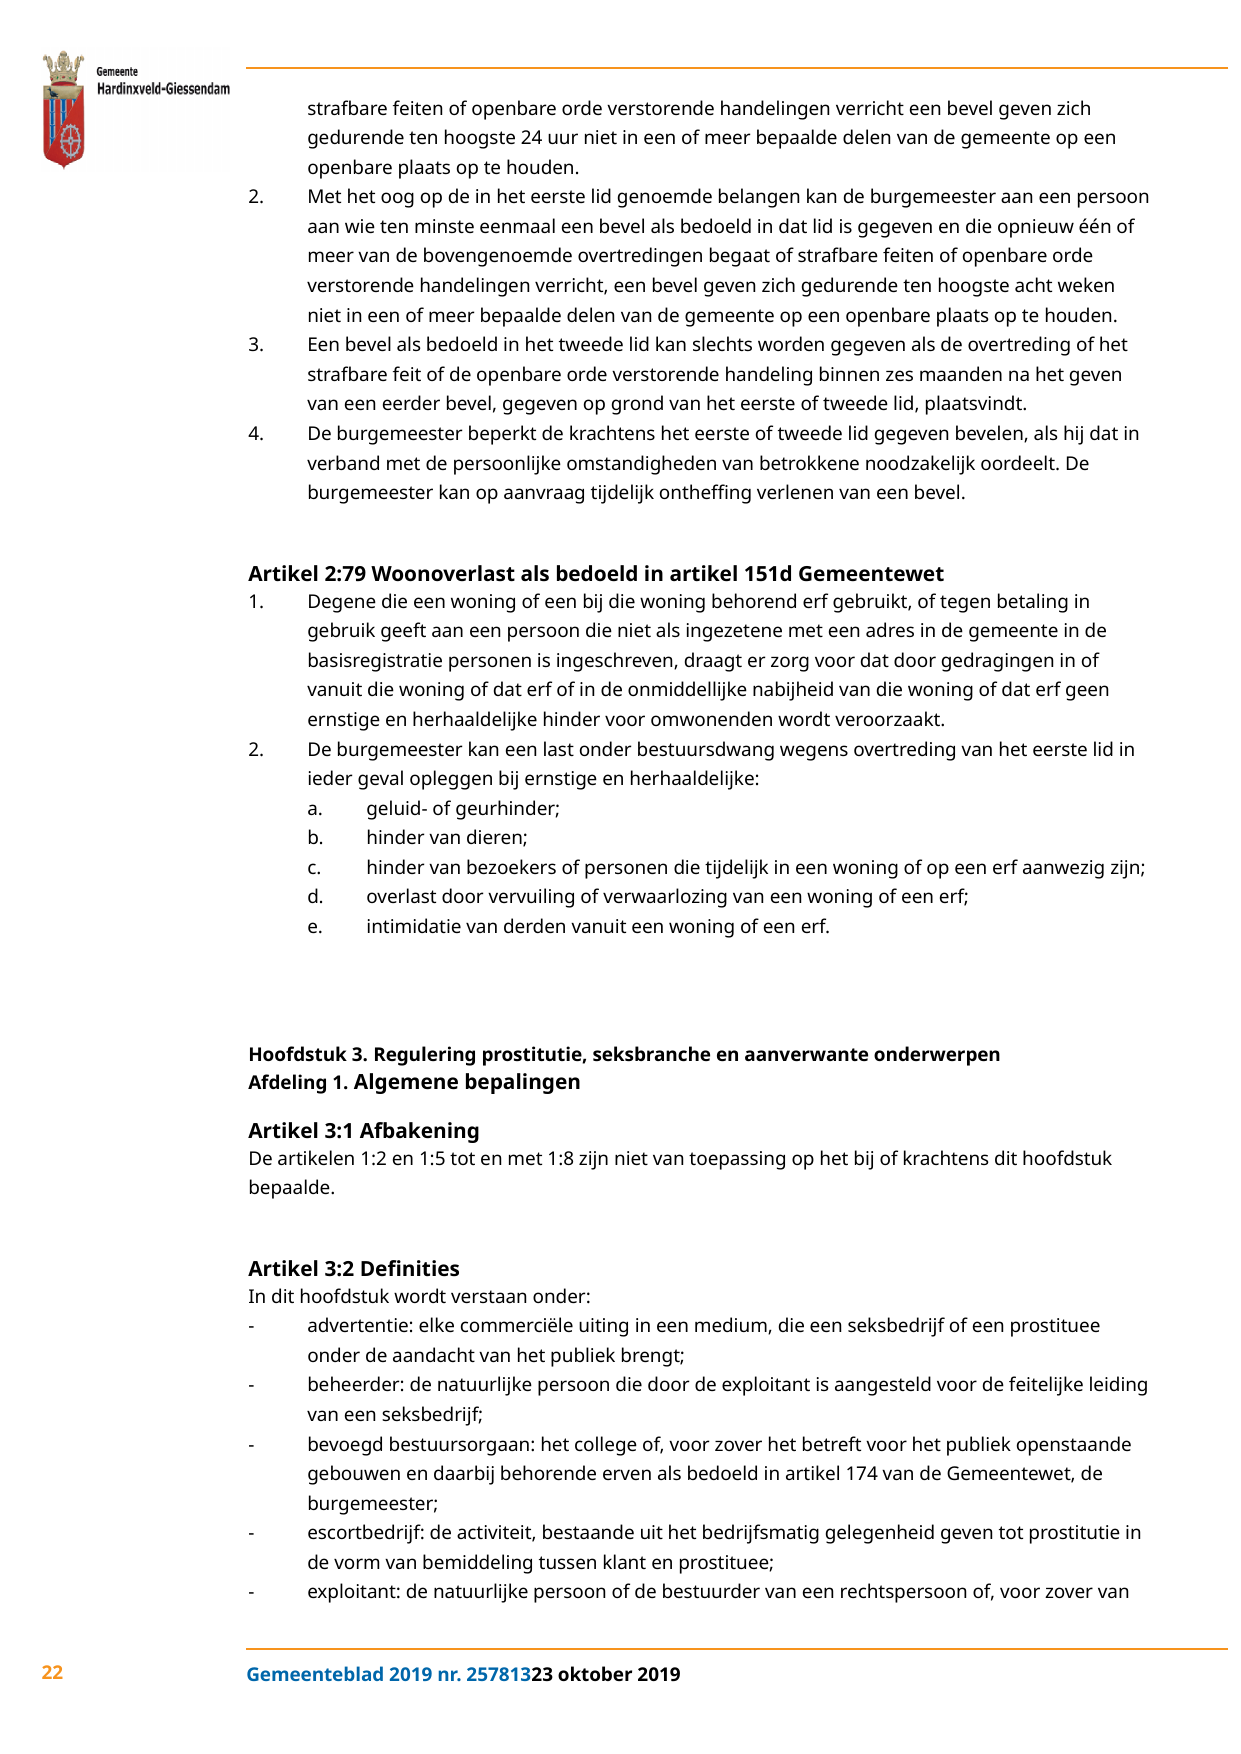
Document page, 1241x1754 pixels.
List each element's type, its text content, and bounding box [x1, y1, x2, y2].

list intimidatie van derden vanuit een woning of een erf. [307, 913, 1152, 939]
list De burgemeester beperkt de krachtens het eerste of tweede lid gegeven bevelen, als hij dat in verband met de persoonlijke omstandigheden van betrokkene noodzakelijk oordeelt. De burgemeester kan op aanvraag tijdelijk ontheffing verlenen van een bevel. [248, 420, 1152, 505]
text Afdeling 1. Algemene bepalingen [248, 1067, 1152, 1096]
text De artikelen 1:2 en 1:5 tot en met 1:8 zijn niet van toepassing op het bij of krachtens dit hoofdstuk bepaalde. [248, 1145, 1152, 1200]
list hinder van bezoekers of personen die tijdelijk in een woning of op een erf aanwezig zijn; [307, 854, 1152, 880]
list beheerder: de natuurlijke persoon die door de exploitant is aangesteld voor de feitelijke leiding van een seksbedrijf; [248, 1372, 1152, 1427]
list bevoegd bestuursorgaan: het college of, voor zover het betreft voor het publiek openstaande gebouwen en daarbij behorende erven als bedoeld in artikel 174 van de Gemeentewet, de burgemeester; [248, 1431, 1152, 1516]
text Artikel 3:1 Afbakening [248, 1116, 1152, 1145]
list Degene die een woning of een bij die woning behorend erf gebruikt, of tegen betaling in gebruik geeft aan een persoon die niet als ingezetene met een adres in de gemeente in de basisregistratie personen is ingeschreven, draagt er zorg voor dat door gedragingen in of vanuit die woning of dat erf of in de onmiddellijke nabijheid van die woning of dat erf geen ernstige en herhaaldelijke hinder voor omwonenden wordt veroorzaakt. [248, 588, 1152, 732]
list Met het oog op de in het eerste lid genoemde belangen kan de burgemeester aan een persoon aan wie ten minste eenmaal een bevel als bedoeld in dat lid is gegeven en die opnieuw één of meer van de bovengenoemde overtredingen begaat of strafbare feiten of openbare orde verstorende handelingen verricht, een bevel geven zich gedurende ten hoogste acht weken niet in een of meer bepaalde delen van de gemeente op een openbare plaats op te houden. [248, 183, 1152, 328]
list escortbedrijf: de activiteit, bestaande uit het bedrijfsmatig gelegenheid geven tot prostitutie in de vorm van bemiddeling tussen klant en prostituee; [248, 1519, 1152, 1575]
text Hoofdstuk 3. Regulering prostitutie, seksbranche en aanverwante onderwerpen [248, 1039, 1152, 1067]
list exploitant: de natuurlijke persoon of de bestuurder van een rechtspersoon of, voor zover van [248, 1579, 1152, 1604]
list overlast door vervuiling of verwaarlozing van een woning of een erf; [307, 884, 1152, 909]
list Een bevel als bedoeld in het tweede lid kan slechts worden gegeven als de overtreding of het strafbare feit of de openbare orde verstorende handeling binnen zes maanden na het geven van een eerder bevel, gegeven op grond van het eerste of tweede lid, plaatsvindt. [248, 331, 1152, 416]
list advertentie: elke commerciële uiting in een medium, die een seksbedrijf of een prostituee onder de aandacht van het publiek brengt; [248, 1312, 1152, 1368]
list hinder van dieren; [307, 824, 1152, 850]
list De burgemeester kan een last onder bestuursdwang wegens overtreding van het eerste lid in ieder geval opleggen bij ernstige en herhaaldelijke: [248, 736, 1152, 791]
list strafbare feiten of openbare orde verstorende handelingen verricht een bevel geven zich gedurende ten hoogste 24 uur niet in een of meer bepaalde delen van de gemeente op een openbare plaats op te houden. [248, 95, 1152, 180]
text Artikel 3:2 Definities [248, 1254, 1152, 1283]
text Artikel 2:79 Woonoverlast als bedoeld in artikel 151d Gemeentewet [248, 559, 1152, 588]
picture [41, 47, 231, 172]
text In dit hoofdstuk wordt verstaan onder: [248, 1283, 1152, 1309]
list geluid- of geurhinder; [307, 795, 1152, 821]
